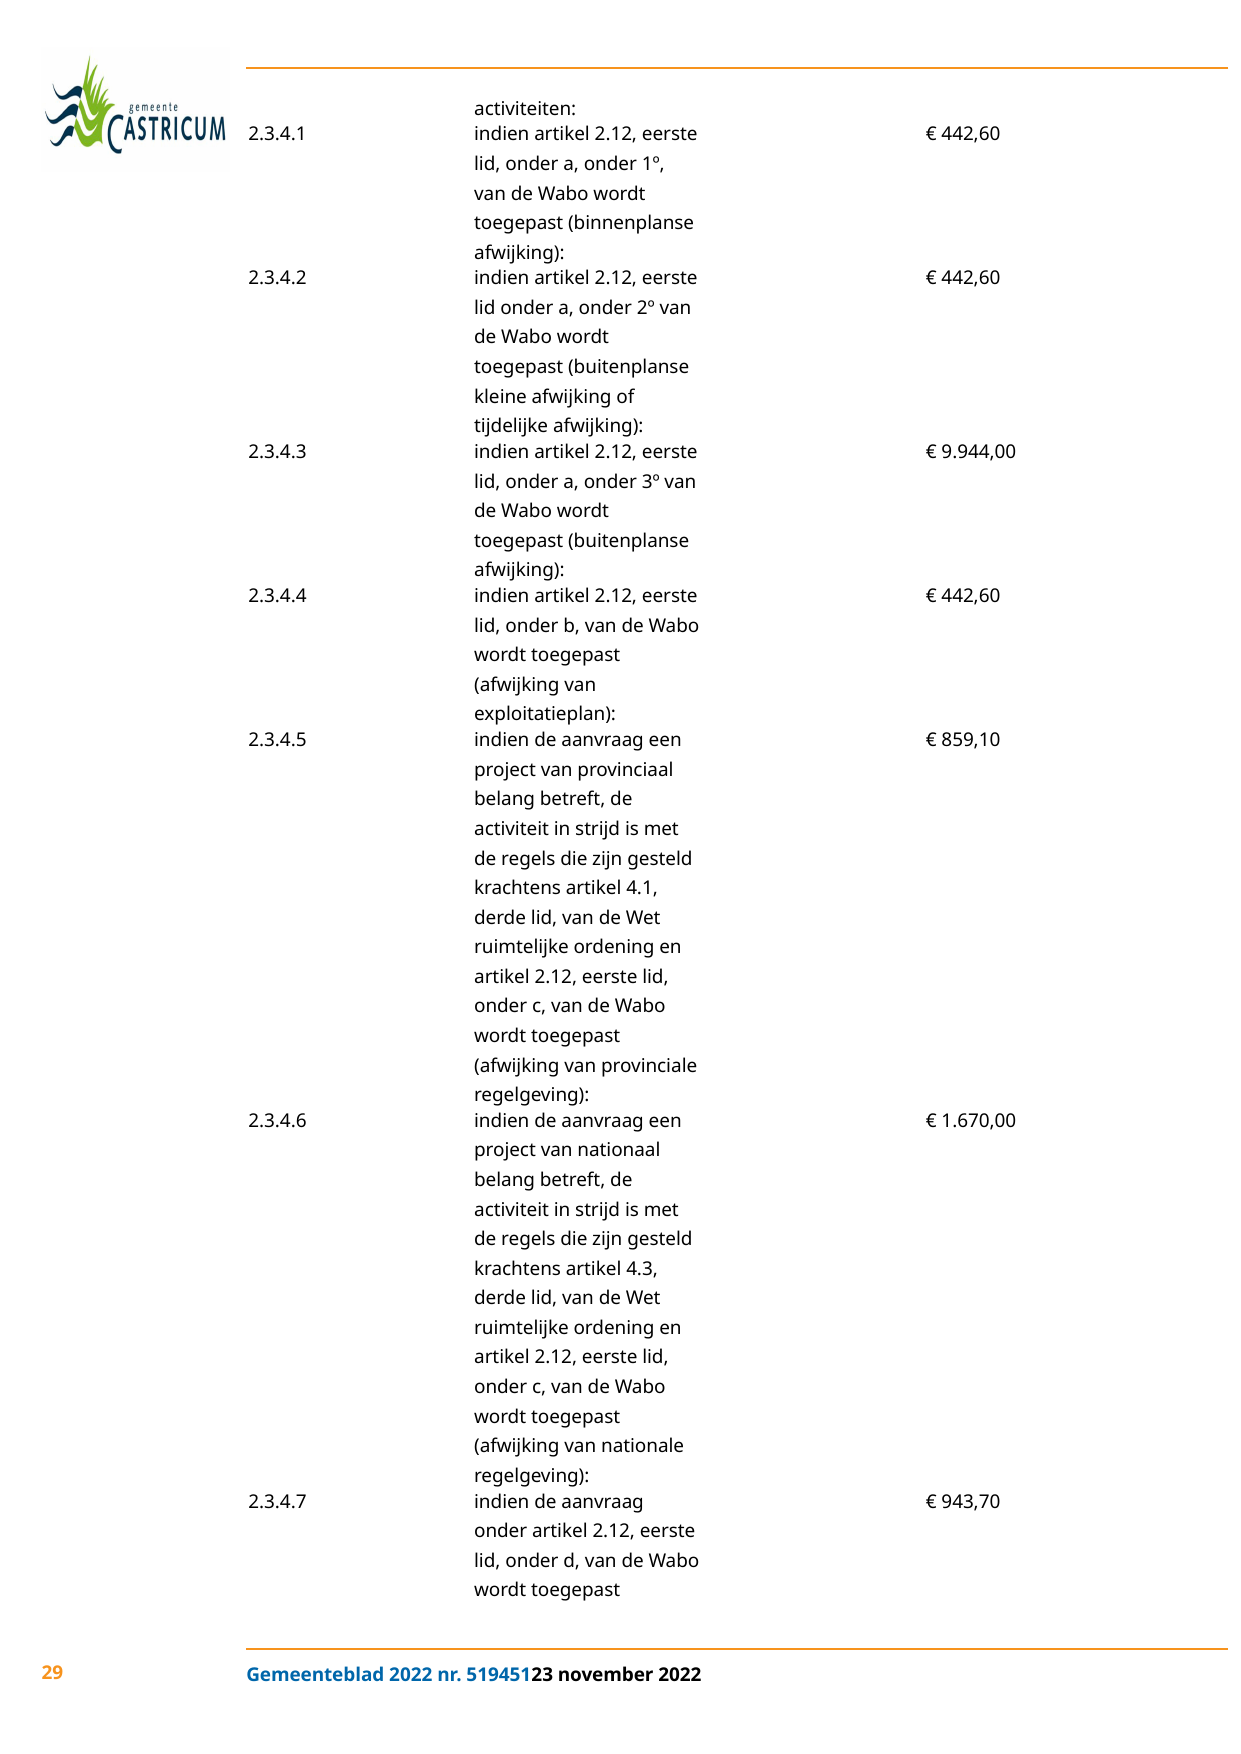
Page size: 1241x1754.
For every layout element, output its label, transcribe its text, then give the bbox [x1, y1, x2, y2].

table_cell indien artikel 2.12, eerste lid, onder a, onder 1º, van de Wabo wordt toegepast (binnenplanse afwijking): [474, 121, 700, 264]
table_cell [700, 438, 926, 582]
table_cell € 1.670,00 [926, 1107, 1152, 1488]
table_cell indien artikel 2.12, eerste lid onder a, onder 2º van de Wabo wordt toegepast (buitenplanse kleine afwijking of tijdelijke afwijking): [474, 265, 700, 438]
table_cell indien de aanvraag onder artikel 2.12, eerste lid, onder d, van de Wabo wordt toegepast [474, 1488, 700, 1602]
table_cell [700, 582, 926, 726]
table_cell € 9.944,00 [926, 438, 1152, 582]
table_cell 2.3.4.1 [248, 121, 474, 264]
table_cell [700, 95, 926, 121]
table_cell indien de aanvraag een project van provinciaal belang betreft, de activiteit in strijd is met de regels die zijn gesteld krachtens artikel 4.1, derde lid, van de Wet ruimtelijke ordening en artikel 2.12, eerste lid, onder c, van de Wabo wordt toegepast (afwijking van provinciale regelgeving): [474, 726, 700, 1107]
table_cell [248, 95, 474, 121]
table_cell € 859,10 [926, 726, 1152, 1107]
table_cell [700, 726, 926, 1107]
table_cell [700, 1488, 926, 1602]
table_cell activiteiten: [474, 95, 700, 121]
table_cell indien de aanvraag een project van nationaal belang betreft, de activiteit in strijd is met de regels die zijn gesteld krachtens artikel 4.3, derde lid, van de Wet ruimtelijke ordening en artikel 2.12, eerste lid, onder c, van de Wabo wordt toegepast (afwijking van nationale regelgeving): [474, 1107, 700, 1488]
table_cell 2.3.4.6 [248, 1107, 474, 1488]
table_cell 2.3.4.7 [248, 1488, 474, 1602]
table_cell [700, 265, 926, 438]
table_cell [700, 1107, 926, 1488]
table_cell 2.3.4.2 [248, 265, 474, 438]
table_cell 2.3.4.5 [248, 726, 474, 1107]
table_cell 2.3.4.4 [248, 582, 474, 726]
table_cell 2.3.4.3 [248, 438, 474, 582]
picture [41, 47, 231, 172]
table_cell [926, 95, 1152, 121]
table_cell € 943,70 [926, 1488, 1152, 1602]
table_cell [700, 121, 926, 264]
table_cell indien artikel 2.12, eerste lid, onder b, van de Wabo wordt toegepast (afwijking van exploitatieplan): [474, 582, 700, 726]
table_cell € 442,60 [926, 582, 1152, 726]
table_cell € 442,60 [926, 265, 1152, 438]
table_cell € 442,60 [926, 121, 1152, 264]
table_cell indien artikel 2.12, eerste lid, onder a, onder 3º van de Wabo wordt toegepast (buitenplanse afwijking): [474, 438, 700, 582]
